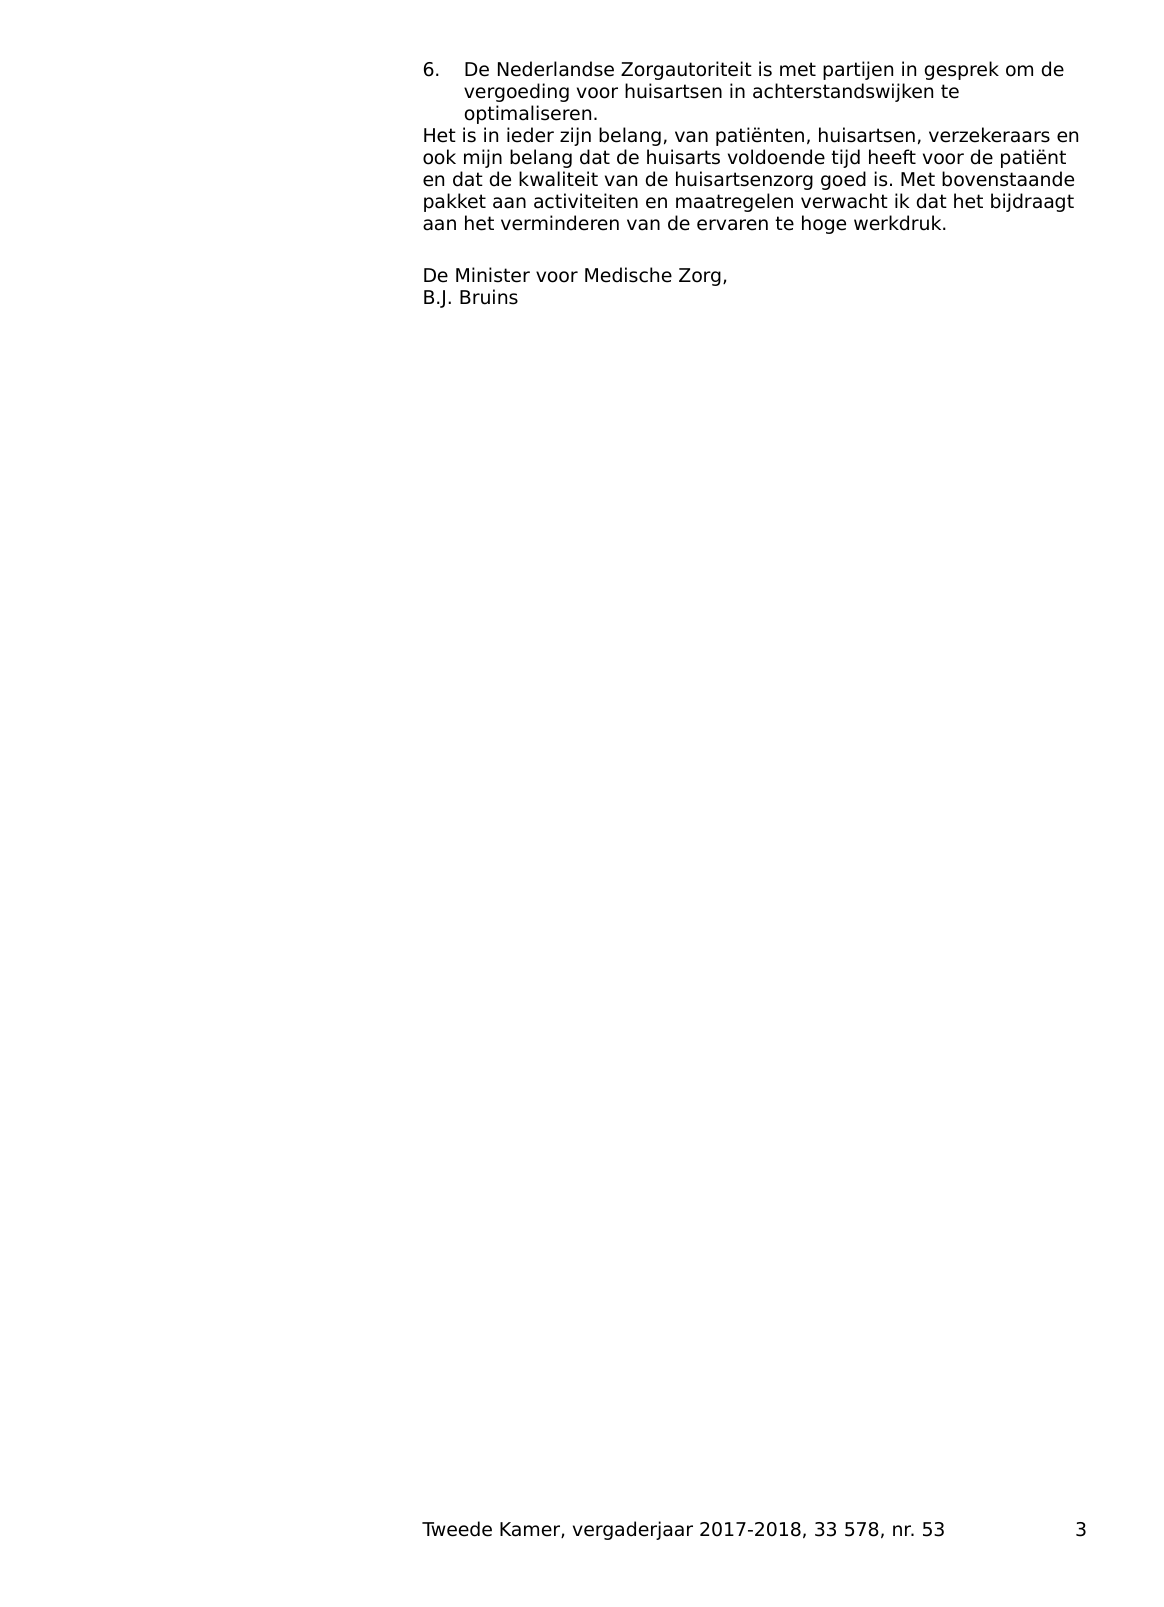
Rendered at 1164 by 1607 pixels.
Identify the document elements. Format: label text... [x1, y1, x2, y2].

text De Minister voor Medische Zorg, B.J. Bruins [422, 265, 1087, 309]
text 6. De Nederlandse Zorgautoriteit is met partijen in gesprek om de vergoeding voor huisartsen in achterstandswijken te optimaliseren. [422, 59, 1087, 125]
text Het is in ieder zijn belang, van patiënten, huisartsen, verzekeraars en ook mijn belang dat de huisarts voldoende tijd heeft voor de patiënt en dat de kwaliteit van de huisartsenzorg goed is. Met bovenstaande pakket aan activiteiten en maatregelen verwacht ik dat het bijdraagt aan het verminderen van de ervaren te hoge werkdruk. [422, 125, 1087, 235]
